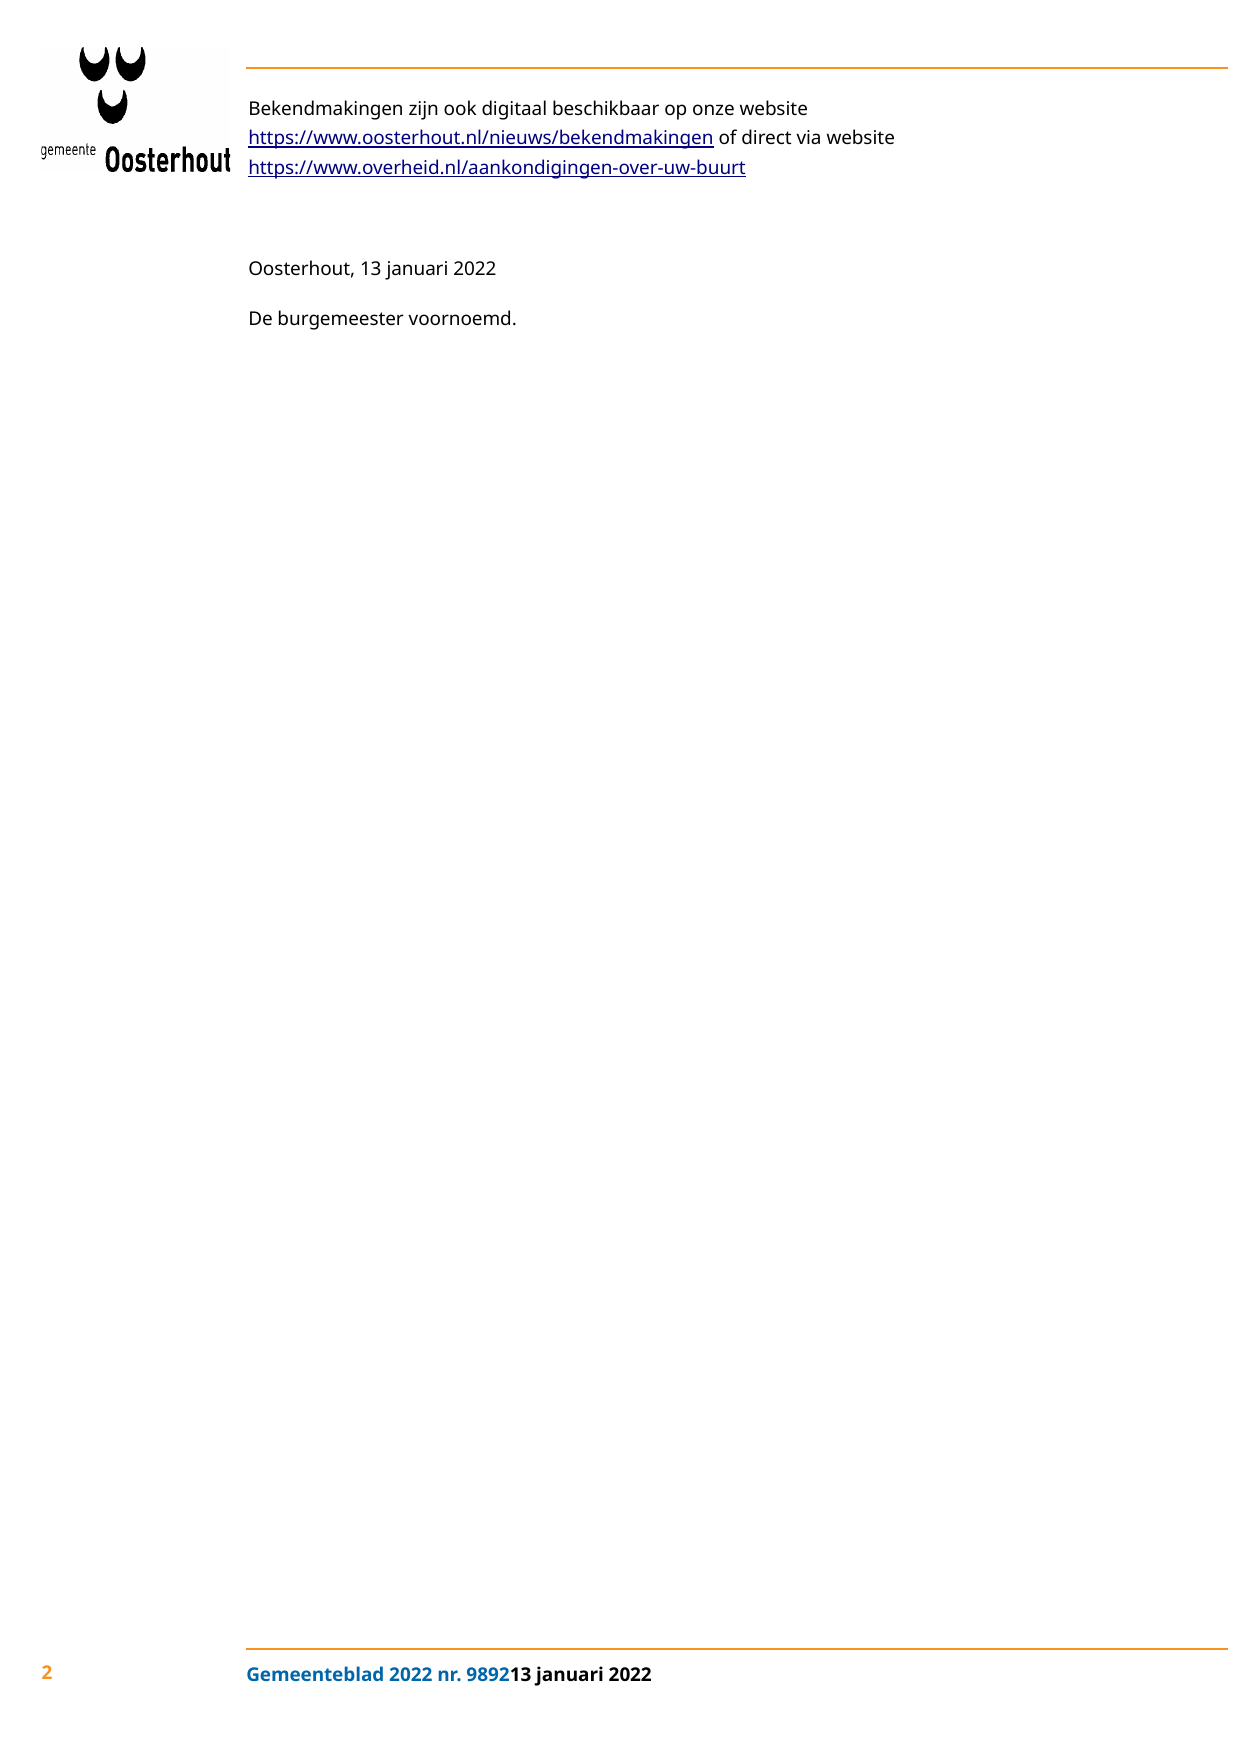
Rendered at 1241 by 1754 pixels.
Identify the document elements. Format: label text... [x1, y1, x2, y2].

picture [41, 47, 231, 172]
text Bekendmakingen zijn ook digitaal beschikbaar op onze website https://www.oosterhout.nl/nieuws/bekendmakingen of direct via website https://www.overheid.nl/aankondigingen-over-uw-buurt [248, 95, 1152, 180]
text De burgemeester voornoemd. [248, 305, 1152, 331]
text Oosterhout, 13 januari 2022 [248, 255, 1152, 281]
